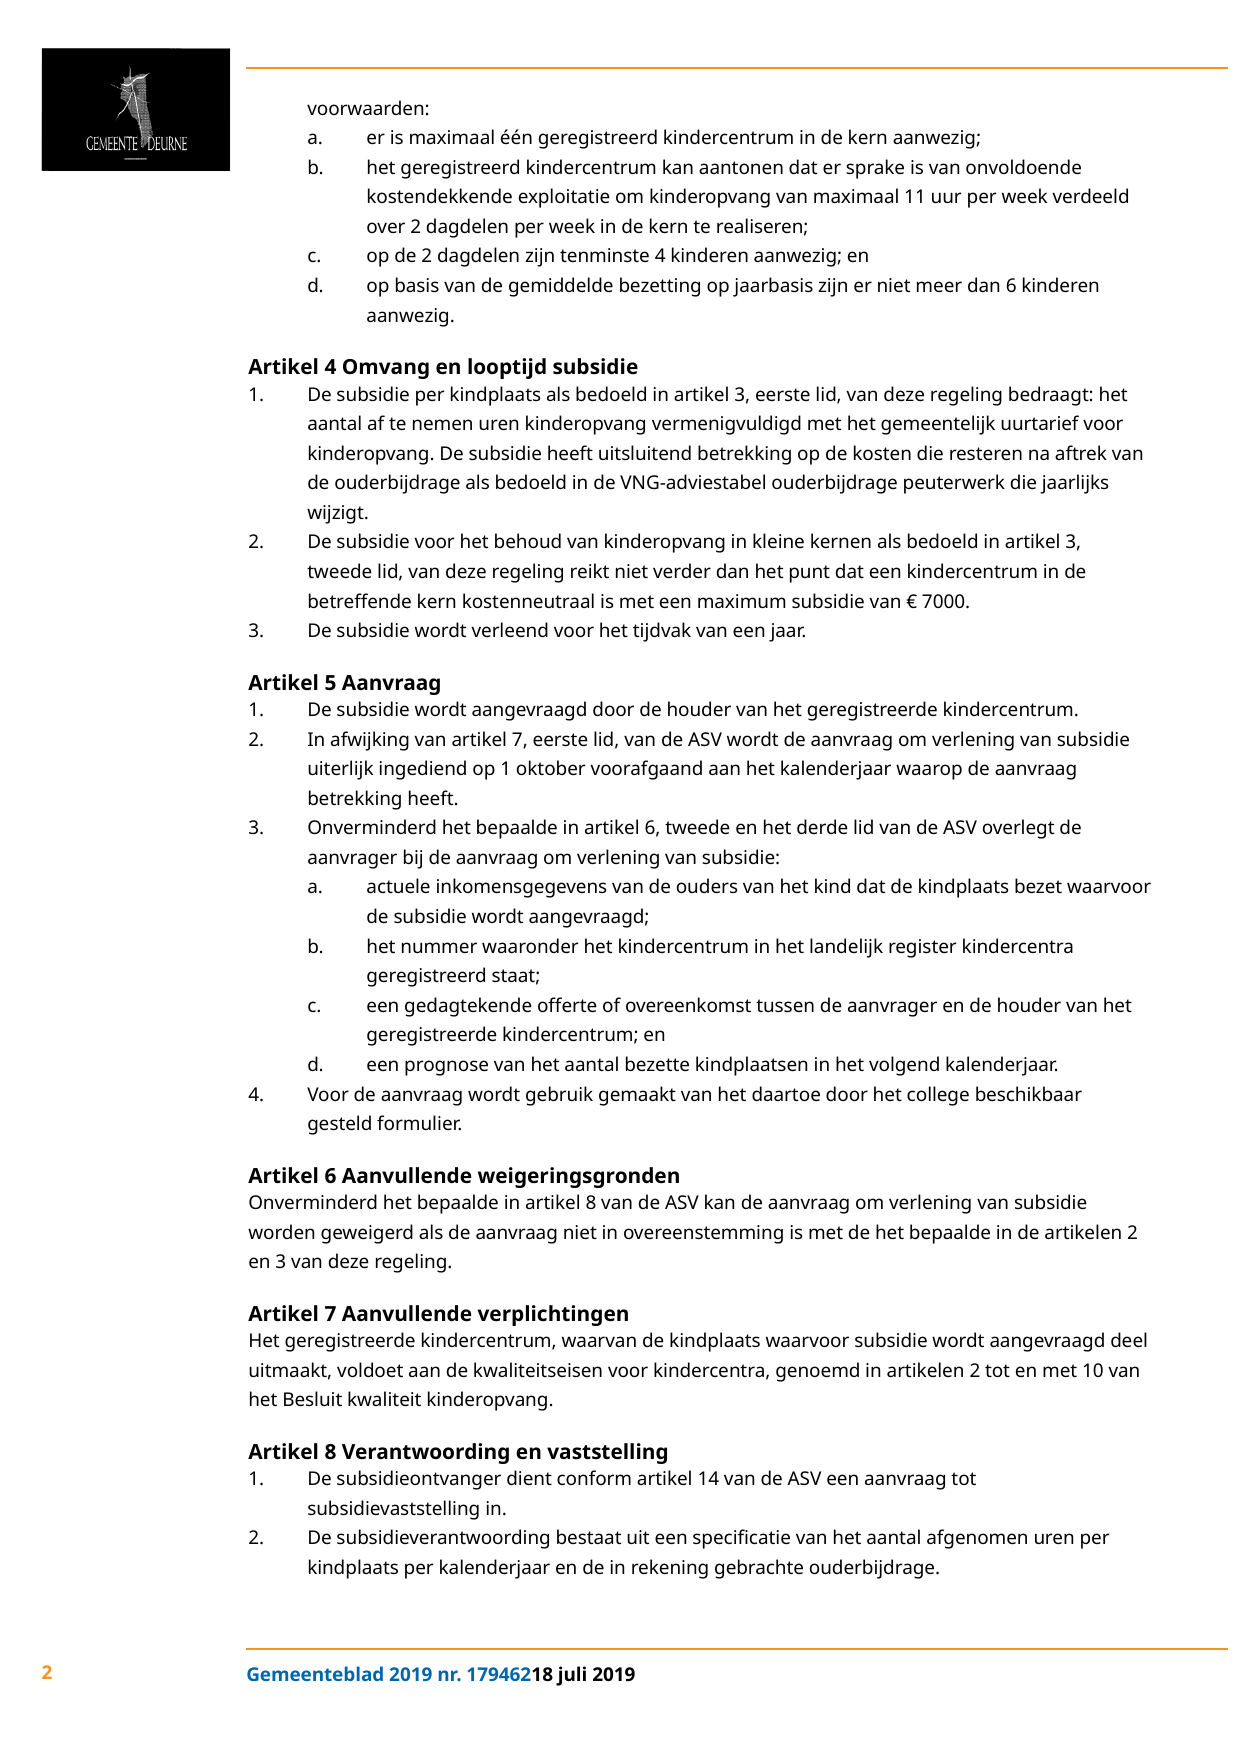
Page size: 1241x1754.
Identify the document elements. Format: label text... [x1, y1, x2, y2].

text Het geregistreerde kindercentrum, waarvan de kindplaats waarvoor subsidie wordt aangevraagd deel uitmaakt, voldoet aan de kwaliteitseisen voor kindercentra, genoemd in artikelen 2 tot en met 10 van het Besluit kwaliteit kinderopvang. [248, 1327, 1152, 1412]
list De subsidie wordt aangevraagd door de houder van het geregistreerde kindercentrum. [248, 696, 1152, 722]
list In afwijking van artikel 7, eerste lid, van de ASV wordt de aanvraag om verlening van subsidie uiterlijk ingediend op 1 oktober voorafgaand aan het kalenderjaar waarop de aanvraag betrekking heeft. [248, 726, 1152, 811]
text Artikel 5 Aanvraag [248, 668, 1152, 696]
list een prognose van het aantal bezette kindplaatsen in het volgend kalenderjaar. [307, 1051, 1152, 1077]
list op de 2 dagdelen zijn tenminste 4 kinderen aanwezig; en [307, 243, 1152, 268]
list Voor de aanvraag wordt gebruik gemaakt van het daartoe door het college beschikbaar gesteld formulier. [248, 1081, 1152, 1136]
list De subsidie voor het behoud van kinderopvang in kleine kernen als bedoeld in artikel 3, tweede lid, van deze regeling reikt niet verder dan het punt dat een kindercentrum in de betreffende kern kostenneutraal is met een maximum subsidie van € 7000. [248, 529, 1152, 613]
list De subsidie per kindplaats als bedoeld in artikel 3, eerste lid, van deze regeling bedraagt: het aantal af te nemen uren kinderopvang vermenigvuldigd met het gemeentelijk uurtarief voor kinderopvang. De subsidie heeft uitsluitend betrekking op de kosten die resteren na aftrek van de ouderbijdrage als bedoeld in de VNG-adviestabel ouderbijdrage peuterwerk die jaarlijks wijzigt. [248, 381, 1152, 525]
list De subsidieontvanger dient conform artikel 14 van de ASV een aanvraag tot subsidievaststelling in. [248, 1465, 1152, 1521]
list voorwaarden: [248, 95, 1152, 121]
text Artikel 4 Omvang en looptijd subsidie [248, 352, 1152, 381]
list De subsidieverantwoording bestaat uit een specificatie van het aantal afgenomen uren per kindplaats per kalenderjaar en de in rekening gebrachte ouderbijdrage. [248, 1524, 1152, 1580]
text Artikel 7 Aanvullende verplichtingen [248, 1299, 1152, 1327]
list het geregistreerd kindercentrum kan aantonen dat er sprake is van onvoldoende kostendekkende exploitatie om kinderopvang van maximaal 11 uur per week verdeeld over 2 dagdelen per week in de kern te realiseren; [307, 154, 1152, 239]
list een gedagtekende offerte of overeenkomst tussen de aanvrager en de houder van het geregistreerde kindercentrum; en [307, 992, 1152, 1047]
picture [41, 47, 231, 172]
list De subsidie wordt verleend voor het tijdvak van een jaar. [248, 617, 1152, 643]
list Onverminderd het bepaalde in artikel 6, tweede en het derde lid van de ASV overlegt de aanvrager bij de aanvraag om verlening van subsidie: [248, 814, 1152, 870]
text Artikel 8 Verantwoording en vaststelling [248, 1437, 1152, 1465]
list actuele inkomensgegevens van de ouders van het kind dat de kindplaats bezet waarvoor de subsidie wordt aangevraagd; [307, 874, 1152, 929]
text Artikel 6 Aanvullende weigeringsgronden [248, 1161, 1152, 1189]
text Onverminderd het bepaalde in artikel 8 van de ASV kan de aanvraag om verlening van subsidie worden geweigerd als de aanvraag niet in overeenstemming is met de het bepaalde in de artikelen 2 en 3 van deze regeling. [248, 1189, 1152, 1274]
list er is maximaal één geregistreerd kindercentrum in de kern aanwezig; [307, 124, 1152, 150]
list op basis van de gemiddelde bezetting op jaarbasis zijn er niet meer dan 6 kinderen aanwezig. [307, 272, 1152, 328]
list het nummer waaronder het kindercentrum in het landelijk register kindercentra geregistreerd staat; [307, 933, 1152, 988]
